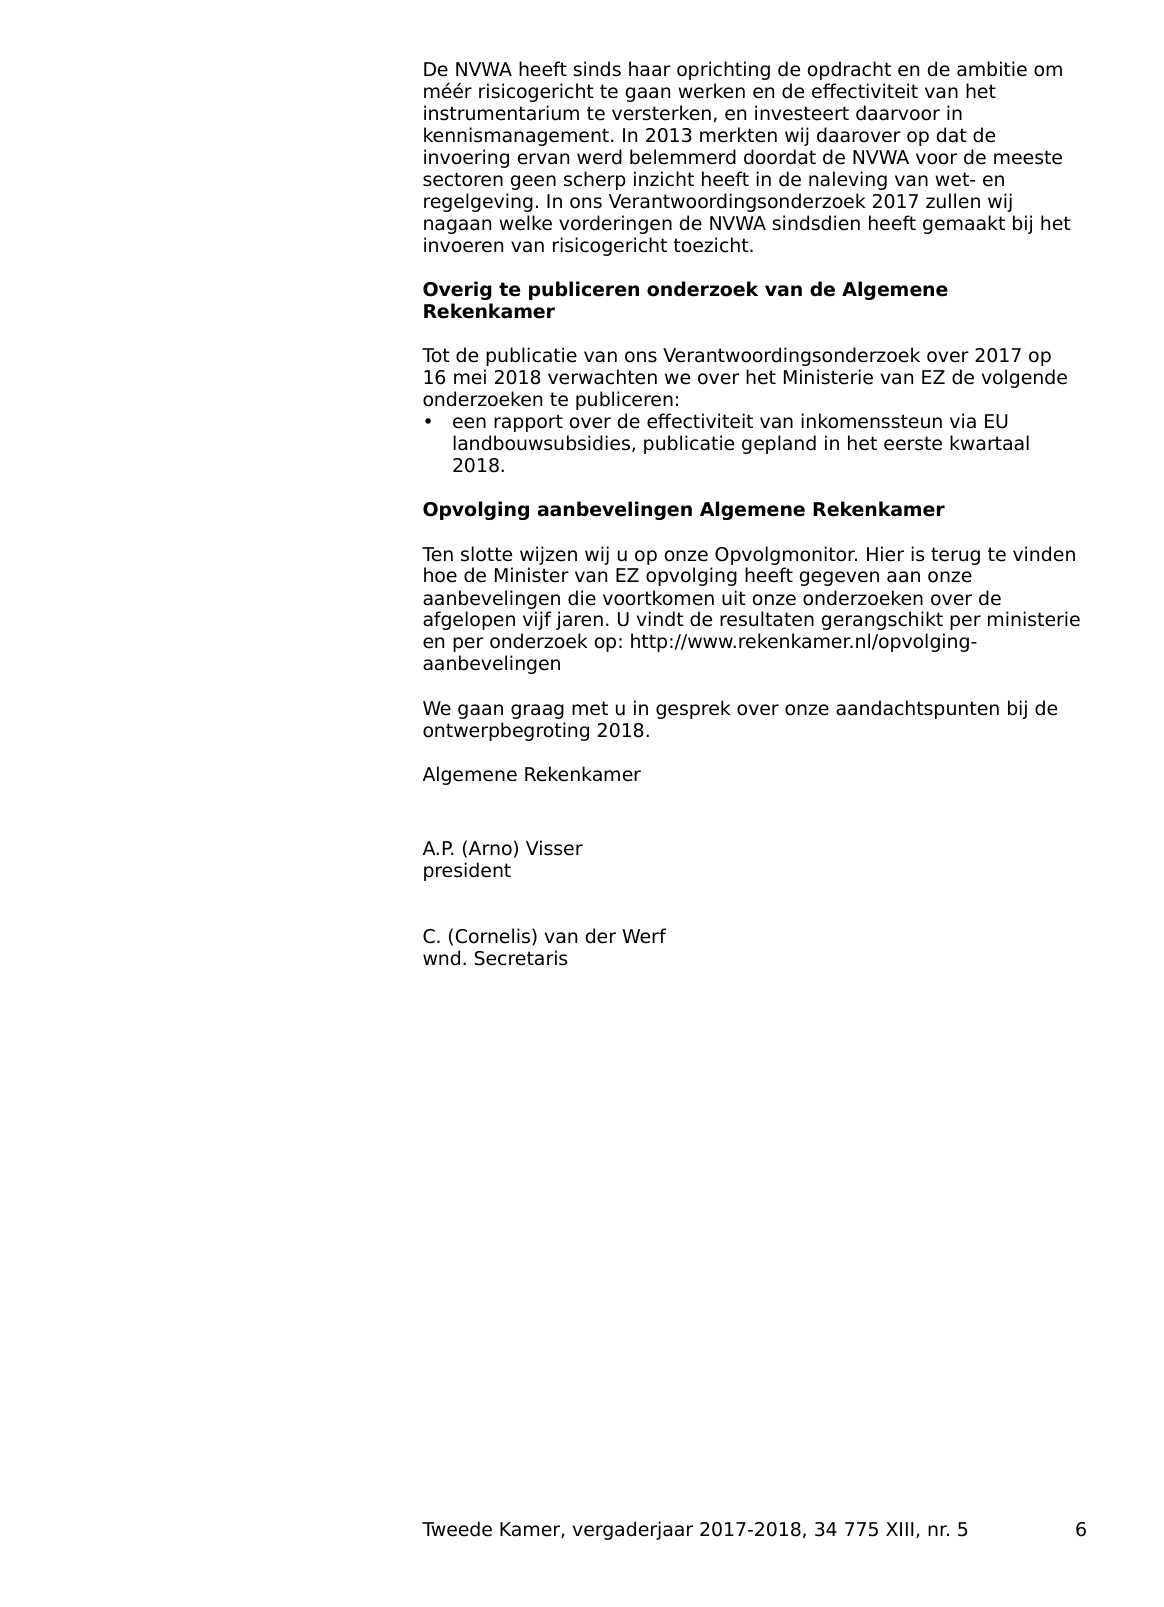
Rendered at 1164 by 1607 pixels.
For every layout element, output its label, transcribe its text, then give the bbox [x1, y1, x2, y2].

text De NVWA heeft sinds haar oprichting de opdracht en de ambitie om méér risicogericht te gaan werken en de effectiviteit van het instrumentarium te versterken, en investeert daarvoor in kennismanagement. In 2013 merkten wij daarover op dat de invoering ervan werd belemmerd doordat de NVWA voor de meeste sectoren geen scherp inzicht heeft in de naleving van wet- en regelgeving. In ons Verantwoordingsonderzoek 2017 zullen wij nagaan welke vorderingen de NVWA sindsdien heeft gemaakt bij het invoeren van risicogericht toezicht. [422, 59, 1087, 257]
subtitle Opvolging aanbevelingen Algemene Rekenkamer [422, 499, 1087, 521]
text Tot de publicatie van ons Verantwoordingsonderzoek over 2017 op 16 mei 2018 verwachten we over het Ministerie van EZ de volgende onderzoeken te publiceren: [422, 345, 1087, 411]
text Algemene Rekenkamer [422, 764, 1087, 786]
text We gaan graag met u in gesprek over onze aandachtspunten bij de ontwerpbegroting 2018. [422, 697, 1087, 741]
text A.P. (Arno) Visser president [422, 816, 1087, 882]
subtitle Overig te publiceren onderzoek van de Algemene Rekenkamer [422, 279, 1087, 323]
text • een rapport over de effectiviteit van inkomenssteun via EU landbouwsubsidies, publicatie gepland in het eerste kwartaal 2018. [422, 411, 1087, 477]
text Ten slotte wijzen wij u op onze Opvolgmonitor. Hier is terug te vinden hoe de Minister van EZ opvolging heeft gegeven aan onze aanbevelingen die voortkomen uit onze onderzoeken over de afgelopen vijf jaren. U vindt de resultaten gerangschikt per ministerie en per onderzoek op: http://www.rekenkamer.nl/opvolging-aanbevelingen [422, 543, 1087, 675]
text C. (Cornelis) van der Werf wnd. Secretaris [422, 904, 1087, 970]
